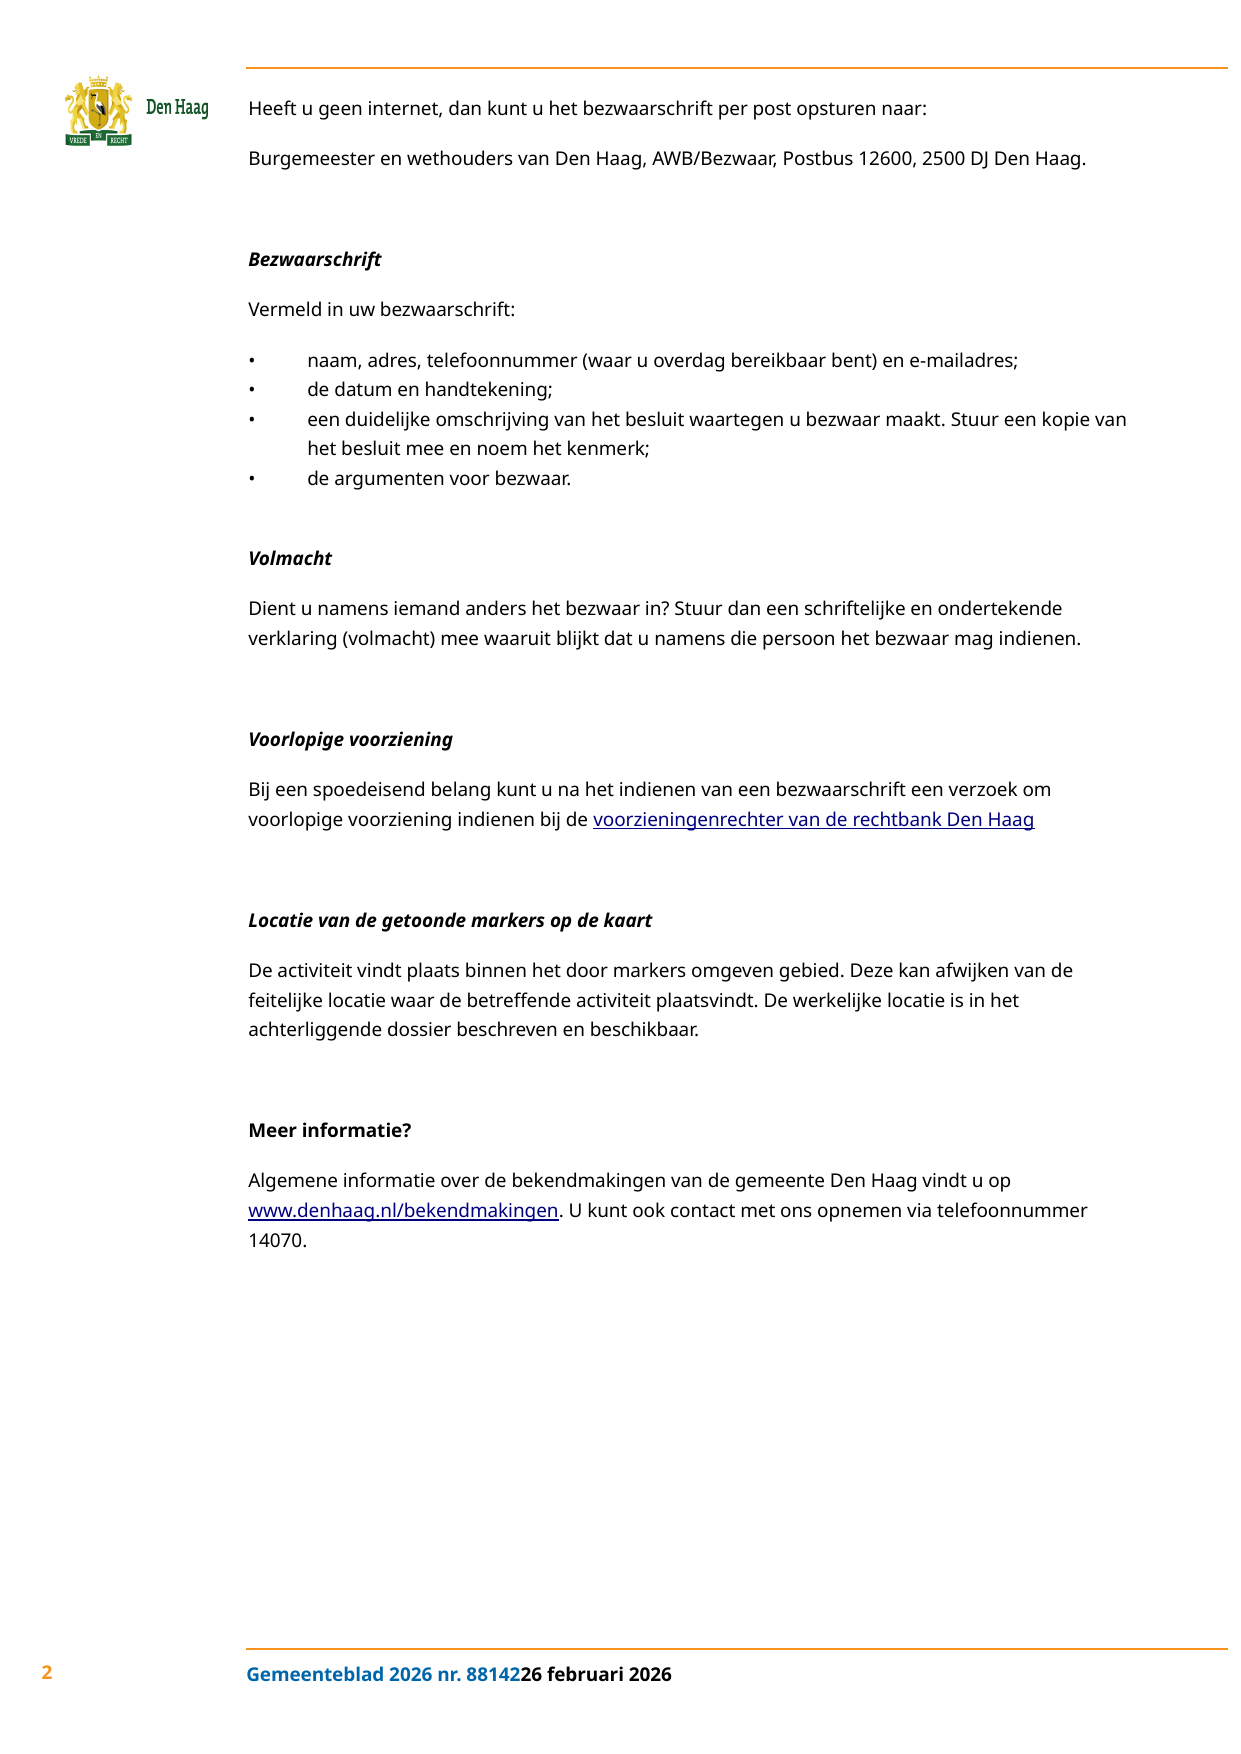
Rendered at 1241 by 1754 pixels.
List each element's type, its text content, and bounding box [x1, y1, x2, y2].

text De activiteit vindt plaats binnen het door markers omgeven gebied. Deze kan afwijken van de feitelijke locatie waar de betreffende activiteit plaatsvindt. De werkelijke locatie is in het achterliggende dossier beschreven en beschikbaar. [248, 957, 1152, 1042]
text Algemene informatie over de bekendmakingen van de gemeente Den Haag vindt u op www.denhaag.nl/bekendmakingen. U kunt ook contact met ons opnemen via telefoonnummer 14070. [248, 1168, 1152, 1253]
list naam, adres, telefoonnummer (waar u overdag bereikbaar bent) en e-mailadres; [248, 347, 1152, 373]
text Burgemeester en wethouders van Den Haag, AWB/Bezwaar, Postbus 12600, 2500 DJ Den Haag. [248, 145, 1152, 171]
text Volmacht [248, 545, 1152, 571]
list de datum en handtekening; [248, 376, 1152, 402]
text Locatie van de getoonde markers op de kaart [248, 907, 1152, 933]
list de argumenten voor bezwaar. [248, 465, 1152, 491]
list een duidelijke omschrijving van het besluit waartegen u bezwaar maakt. Stuur een kopie van het besluit mee en noem het kenmerk; [248, 406, 1152, 461]
text Voorlopige voorziening [248, 726, 1152, 752]
picture [41, 47, 231, 172]
text Heeft u geen internet, dan kunt u het bezwaarschrift per post opsturen naar: [248, 95, 1152, 121]
text Meer informatie? [248, 1117, 1152, 1143]
text Bij een spoedeisend belang kunt u na het indienen van een bezwaarschrift een verzoek om voorlopige voorziening indienen bij de voorzieningenrechter van de rechtbank Den Haag [248, 776, 1152, 832]
text Vermeld in uw bezwaarschrift: [248, 296, 1152, 322]
text Dient u namens iemand anders het bezwaar in? Stuur dan een schriftelijke en ondertekende verklaring (volmacht) mee waaruit blijkt dat u namens die persoon het bezwaar mag indienen. [248, 596, 1152, 651]
text Bezwaarschrift [248, 246, 1152, 272]
